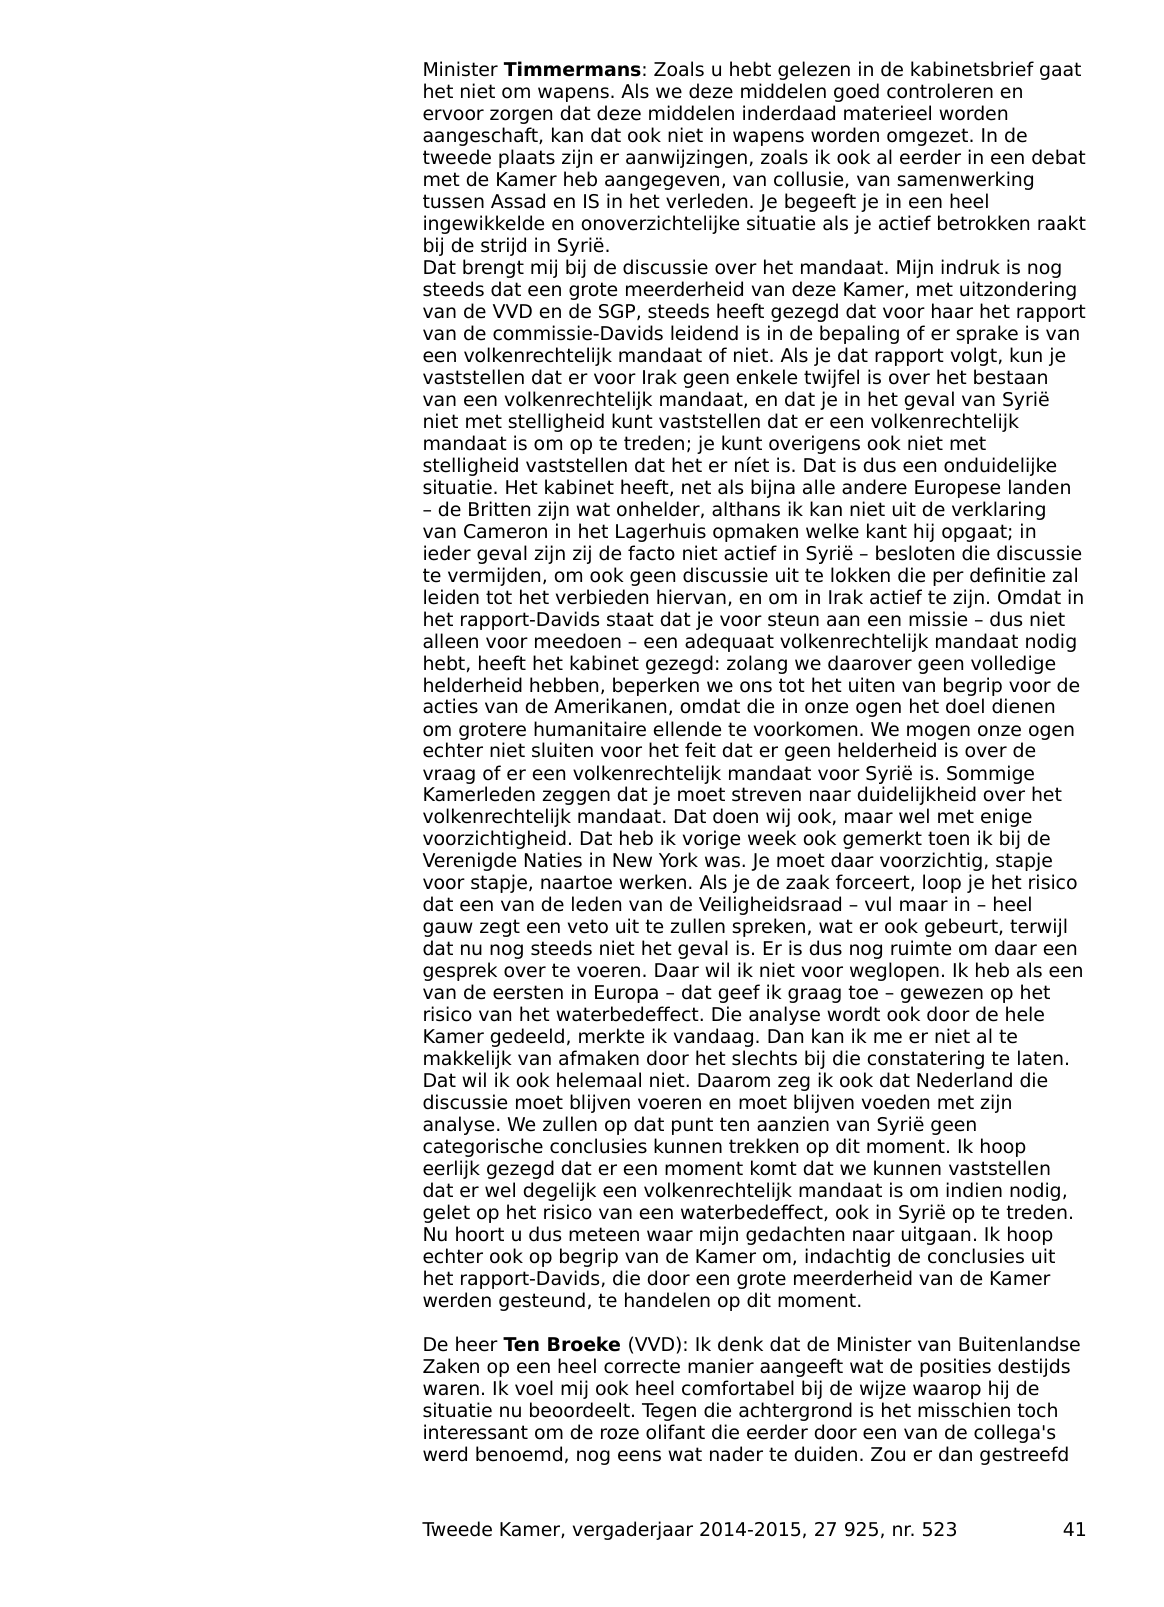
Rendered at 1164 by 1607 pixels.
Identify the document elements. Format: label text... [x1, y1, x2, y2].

text Dat brengt mij bij de discussie over het mandaat. Mijn indruk is nog steeds dat een grote meerderheid van deze Kamer, met uitzondering van de VVD en de SGP, steeds heeft gezegd dat voor haar het rapport van de commissie-Davids leidend is in de bepaling of er sprake is van een volkenrechtelijk mandaat of niet. Als je dat rapport volgt, kun je vaststellen dat er voor Irak geen enkele twijfel is over het bestaan van een volkenrechtelijk mandaat, en dat je in het geval van Syrië niet met stelligheid kunt vaststellen dat er een volkenrechtelijk mandaat is om op te treden; je kunt overigens ook niet met stelligheid vaststellen dat het er níet is. Dat is dus een onduidelijke situatie. Het kabinet heeft, net als bijna alle andere Europese landen – de Britten zijn wat onhelder, althans ik kan niet uit de verklaring van Cameron in het Lagerhuis opmaken welke kant hij opgaat; in ieder geval zijn zij de facto niet actief in Syrië – besloten die discussie te vermijden, om ook geen discussie uit te lokken die per definitie zal leiden tot het verbieden hiervan, en om in Irak actief te zijn. Omdat in het rapport-Davids staat dat je voor steun aan een missie – dus niet alleen voor meedoen – een adequaat volkenrechtelijk mandaat nodig hebt, heeft het kabinet gezegd: zolang we daarover geen volledige helderheid hebben, beperken we ons tot het uiten van begrip voor de acties van de Amerikanen, omdat die in onze ogen het doel dienen om grotere humanitaire ellende te voorkomen. We mogen onze ogen echter niet sluiten voor het feit dat er geen helderheid is over de vraag of er een volkenrechtelijk mandaat voor Syrië is. Sommige Kamerleden zeggen dat je moet streven naar duidelijkheid over het volkenrechtelijk mandaat. Dat doen wij ook, maar wel met enige voorzichtigheid. Dat heb ik vorige week ook gemerkt toen ik bij de Verenigde Naties in New York was. Je moet daar voorzichtig, stapje voor stapje, naartoe werken. Als je de zaak forceert, loop je het risico dat een van de leden van de Veiligheidsraad – vul maar in – heel gauw zegt een veto uit te zullen spreken, wat er ook gebeurt, terwijl dat nu nog steeds niet het geval is. Er is dus nog ruimte om daar een gesprek over te voeren. Daar wil ik niet voor weglopen. Ik heb als een van de eersten in Europa – dat geef ik graag toe – gewezen op het risico van het waterbedeffect. Die analyse wordt ook door de hele Kamer gedeeld, merkte ik vandaag. Dan kan ik me er niet al te makkelijk van afmaken door het slechts bij die constatering te laten. Dat wil ik ook helemaal niet. Daarom zeg ik ook dat Nederland die discussie moet blijven voeren en moet blijven voeden met zijn analyse. We zullen op dat punt ten aanzien van Syrië geen categorische conclusies kunnen trekken op dit moment. Ik hoop eerlijk gezegd dat er een moment komt dat we kunnen vaststellen dat er wel degelijk een volkenrechtelijk mandaat is om indien nodig, gelet op het risico van een waterbedeffect, ook in Syrië op te treden. Nu hoort u dus meteen waar mijn gedachten naar uitgaan. Ik hoop echter ook op begrip van de Kamer om, indachtig de conclusies uit het rapport-Davids, die door een grote meerderheid van de Kamer werden gesteund, te handelen op dit moment. [422, 257, 1087, 1312]
text Minister Timmermans: Zoals u hebt gelezen in de kabinetsbrief gaat het niet om wapens. Als we deze middelen goed controleren en ervoor zorgen dat deze middelen inderdaad materieel worden aangeschaft, kan dat ook niet in wapens worden omgezet. In de tweede plaats zijn er aanwijzingen, zoals ik ook al eerder in een debat met de Kamer heb aangegeven, van collusie, van samenwerking tussen Assad en IS in het verleden. Je begeeft je in een heel ingewikkelde en onoverzichtelijke situatie als je actief betrokken raakt bij de strijd in Syrië. [422, 59, 1087, 257]
text De heer Ten Broeke (VVD): Ik denk dat de Minister van Buitenlandse Zaken op een heel correcte manier aangeeft wat de posities destijds waren. Ik voel mij ook heel comfortabel bij de wijze waarop hij de situatie nu beoordeelt. Tegen die achtergrond is het misschien toch interessant om de roze olifant die eerder door een van de collega's werd benoemd, nog eens wat nader te duiden. Zou er dan gestreefd [422, 1334, 1087, 1466]
